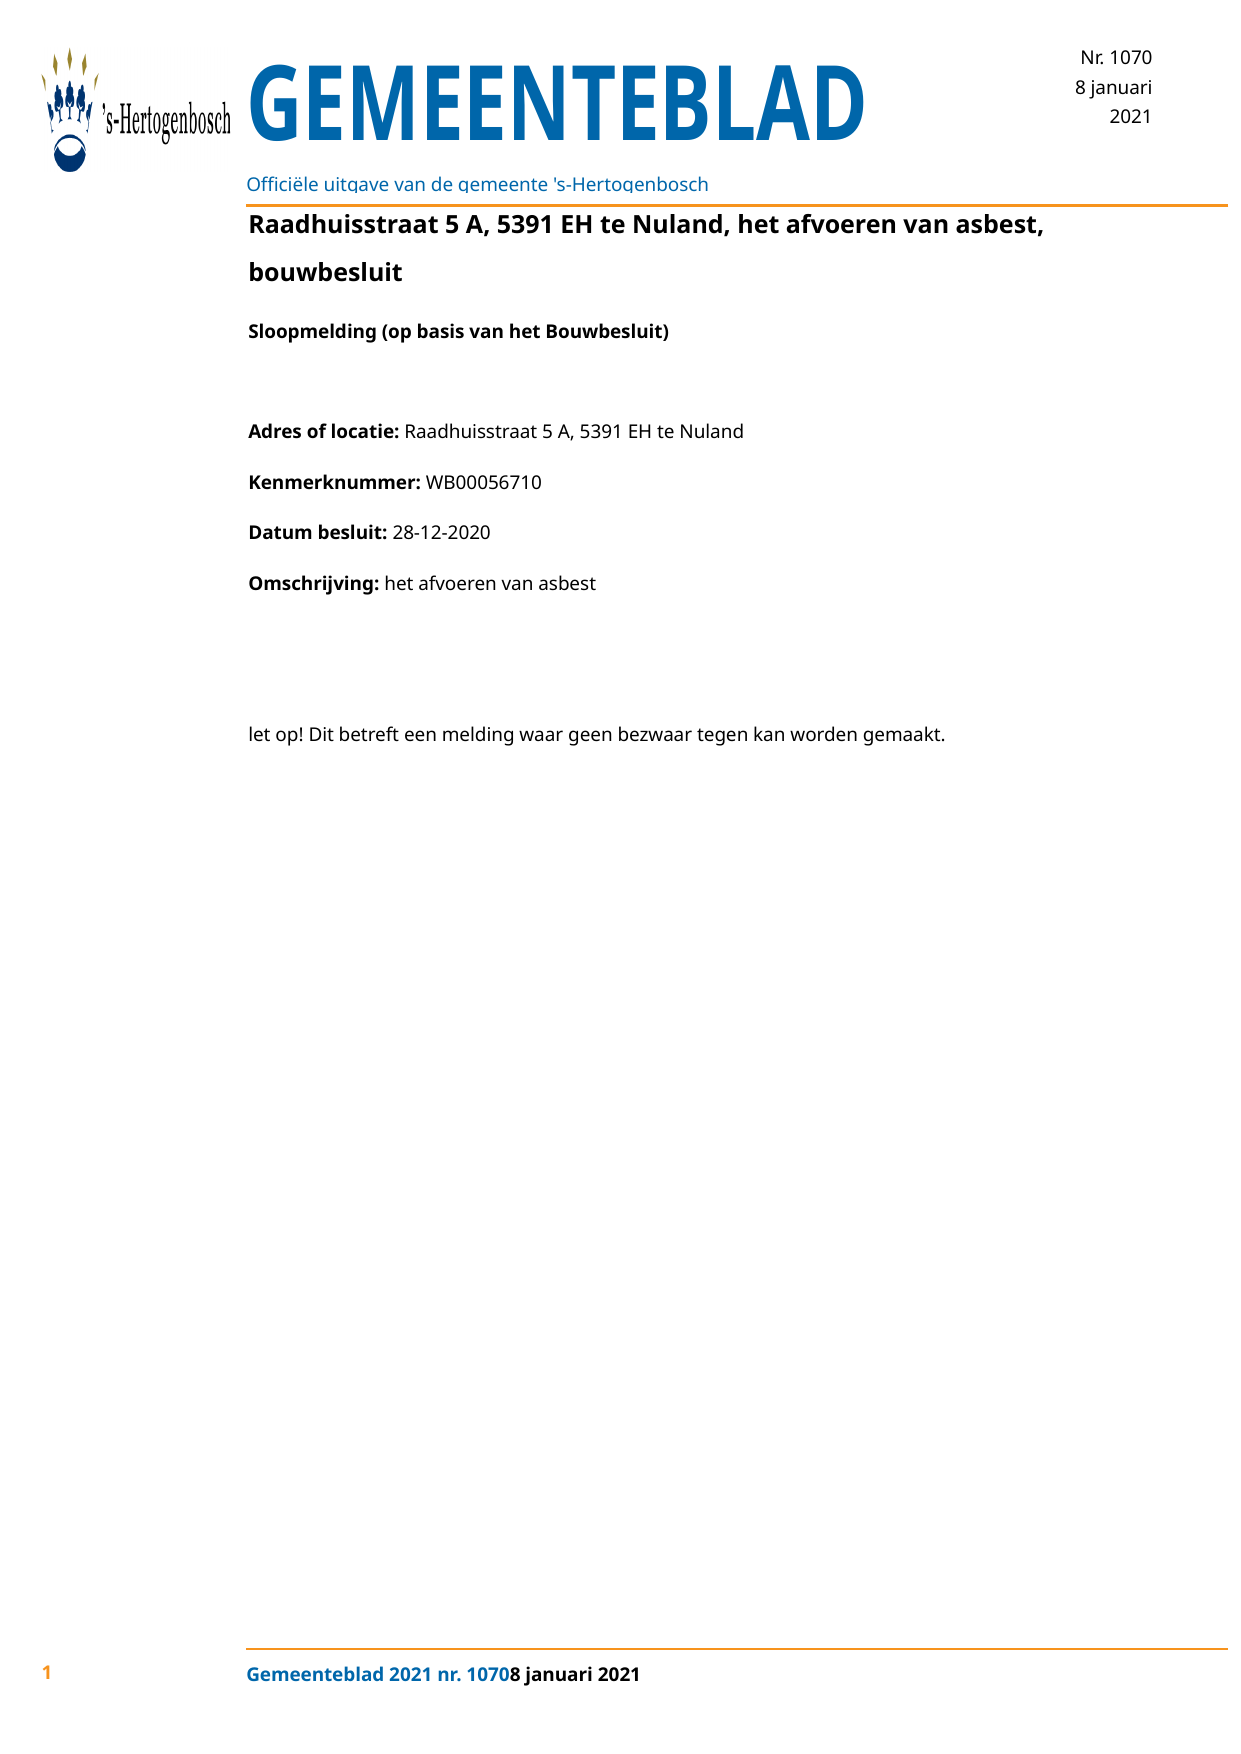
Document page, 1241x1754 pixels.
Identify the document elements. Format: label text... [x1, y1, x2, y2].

text Omschrijving: het afvoeren van asbest [248, 570, 1152, 596]
text Sloopmelding (op basis van het Bouwbesluit) [248, 318, 1152, 344]
text let op! Dit betreft een melding waar geen bezwaar tegen kan worden gemaakt. [248, 721, 1152, 747]
text Raadhuisstraat 5 A, 5391 EH te Nuland, het afvoeren van asbest, bouwbesluit [248, 207, 1152, 288]
picture [41, 47, 231, 172]
text Kenmerknummer: WB00056710 [248, 469, 1152, 495]
text Adres of locatie: Raadhuisstraat 5 A, 5391 EH te Nuland [248, 419, 1152, 444]
text Datum besluit: 28-12-2020 [248, 519, 1152, 545]
